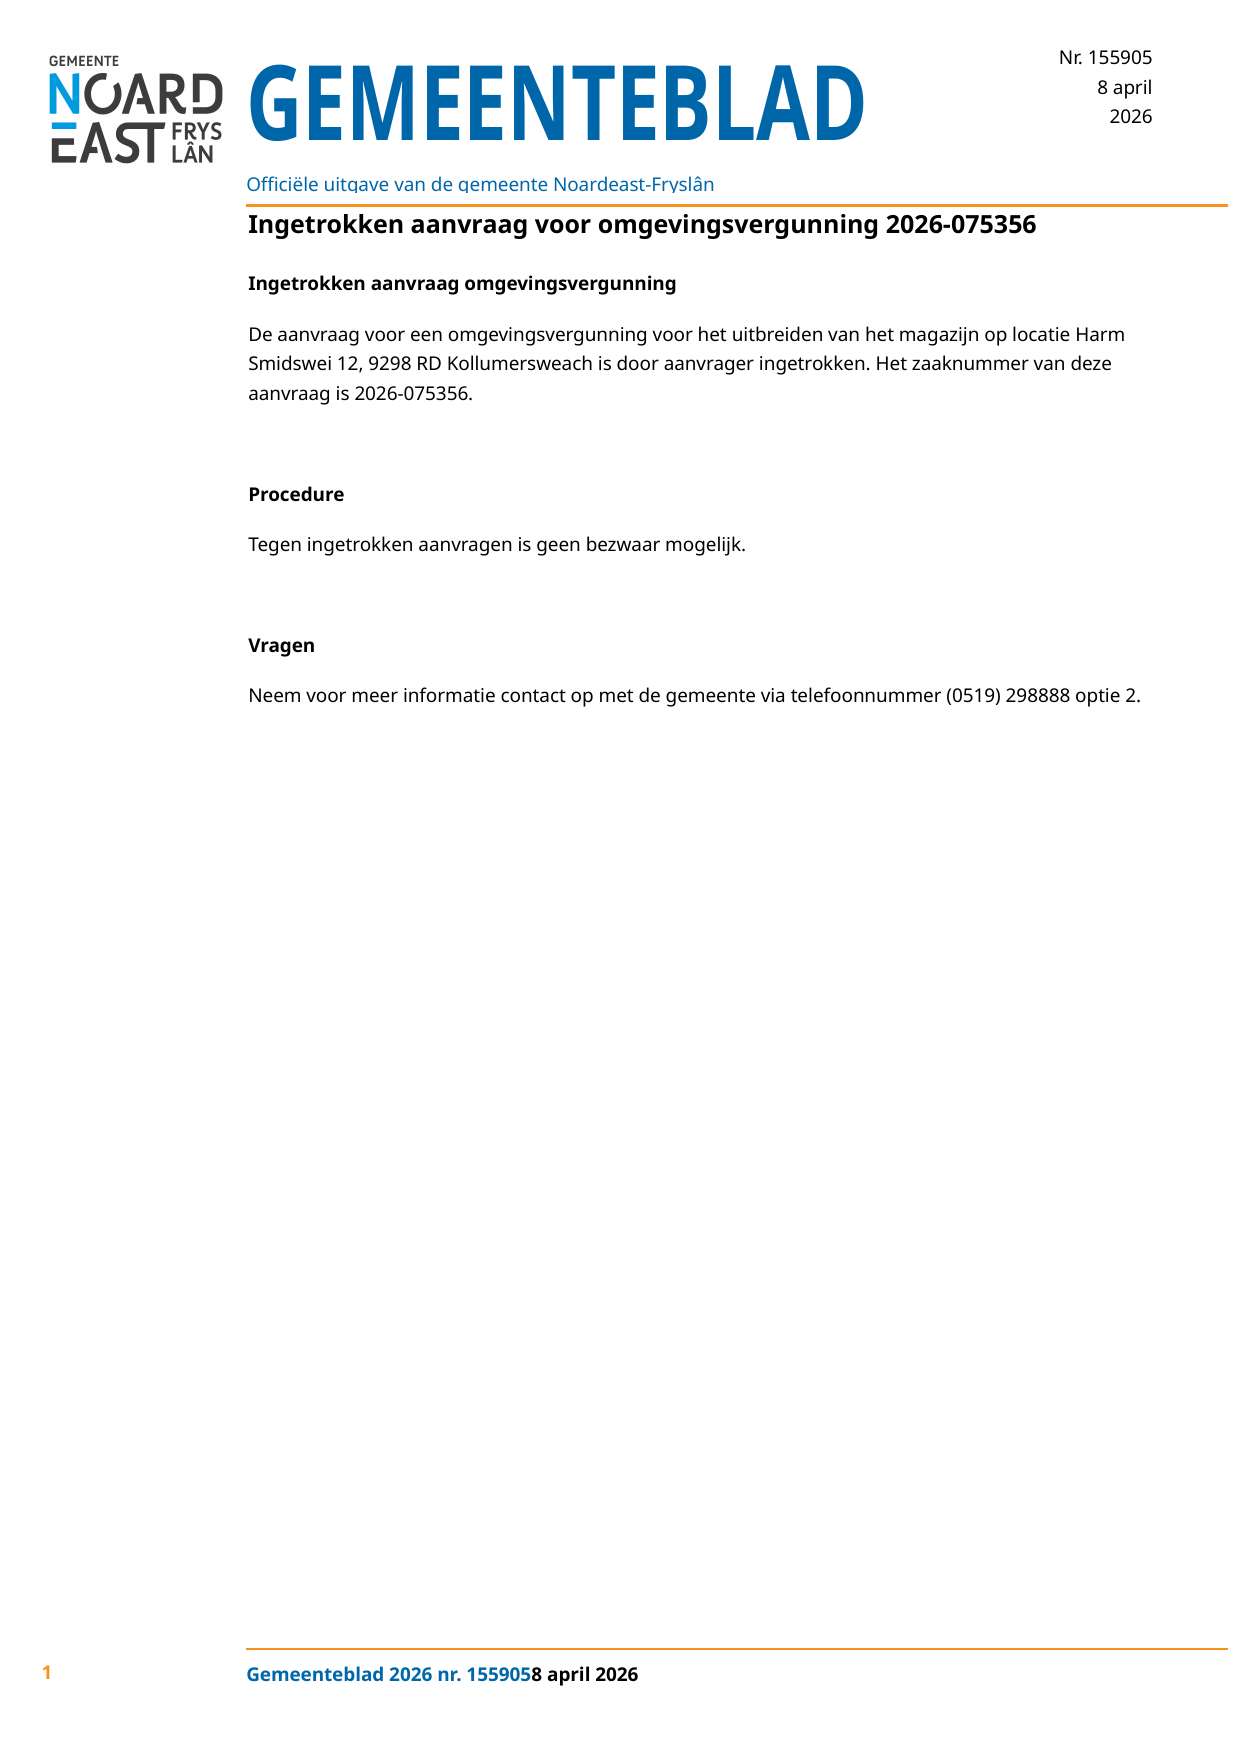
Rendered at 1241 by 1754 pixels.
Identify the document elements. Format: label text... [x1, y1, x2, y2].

text Ingetrokken aanvraag voor omgevingsvergunning 2026-075356 [248, 207, 1152, 241]
text Neem voor meer informatie contact op met de gemeente via telefoonnummer (0519) 298888 optie 2. [248, 682, 1152, 708]
text De aanvraag voor een omgevingsvergunning voor het uitbreiden van het magazijn op locatie Harm Smidswei 12, 9298 RD Kollumersweach is door aanvrager ingetrokken. Het zaaknummer van deze aanvraag is 2026-075356. [248, 321, 1152, 406]
text Ingetrokken aanvraag omgevingsvergunning [248, 270, 1152, 296]
text Tegen ingetrokken aanvragen is geen bezwaar mogelijk. [248, 531, 1152, 557]
text Vragen [248, 632, 1152, 658]
picture [41, 47, 231, 172]
text Procedure [248, 481, 1152, 506]
